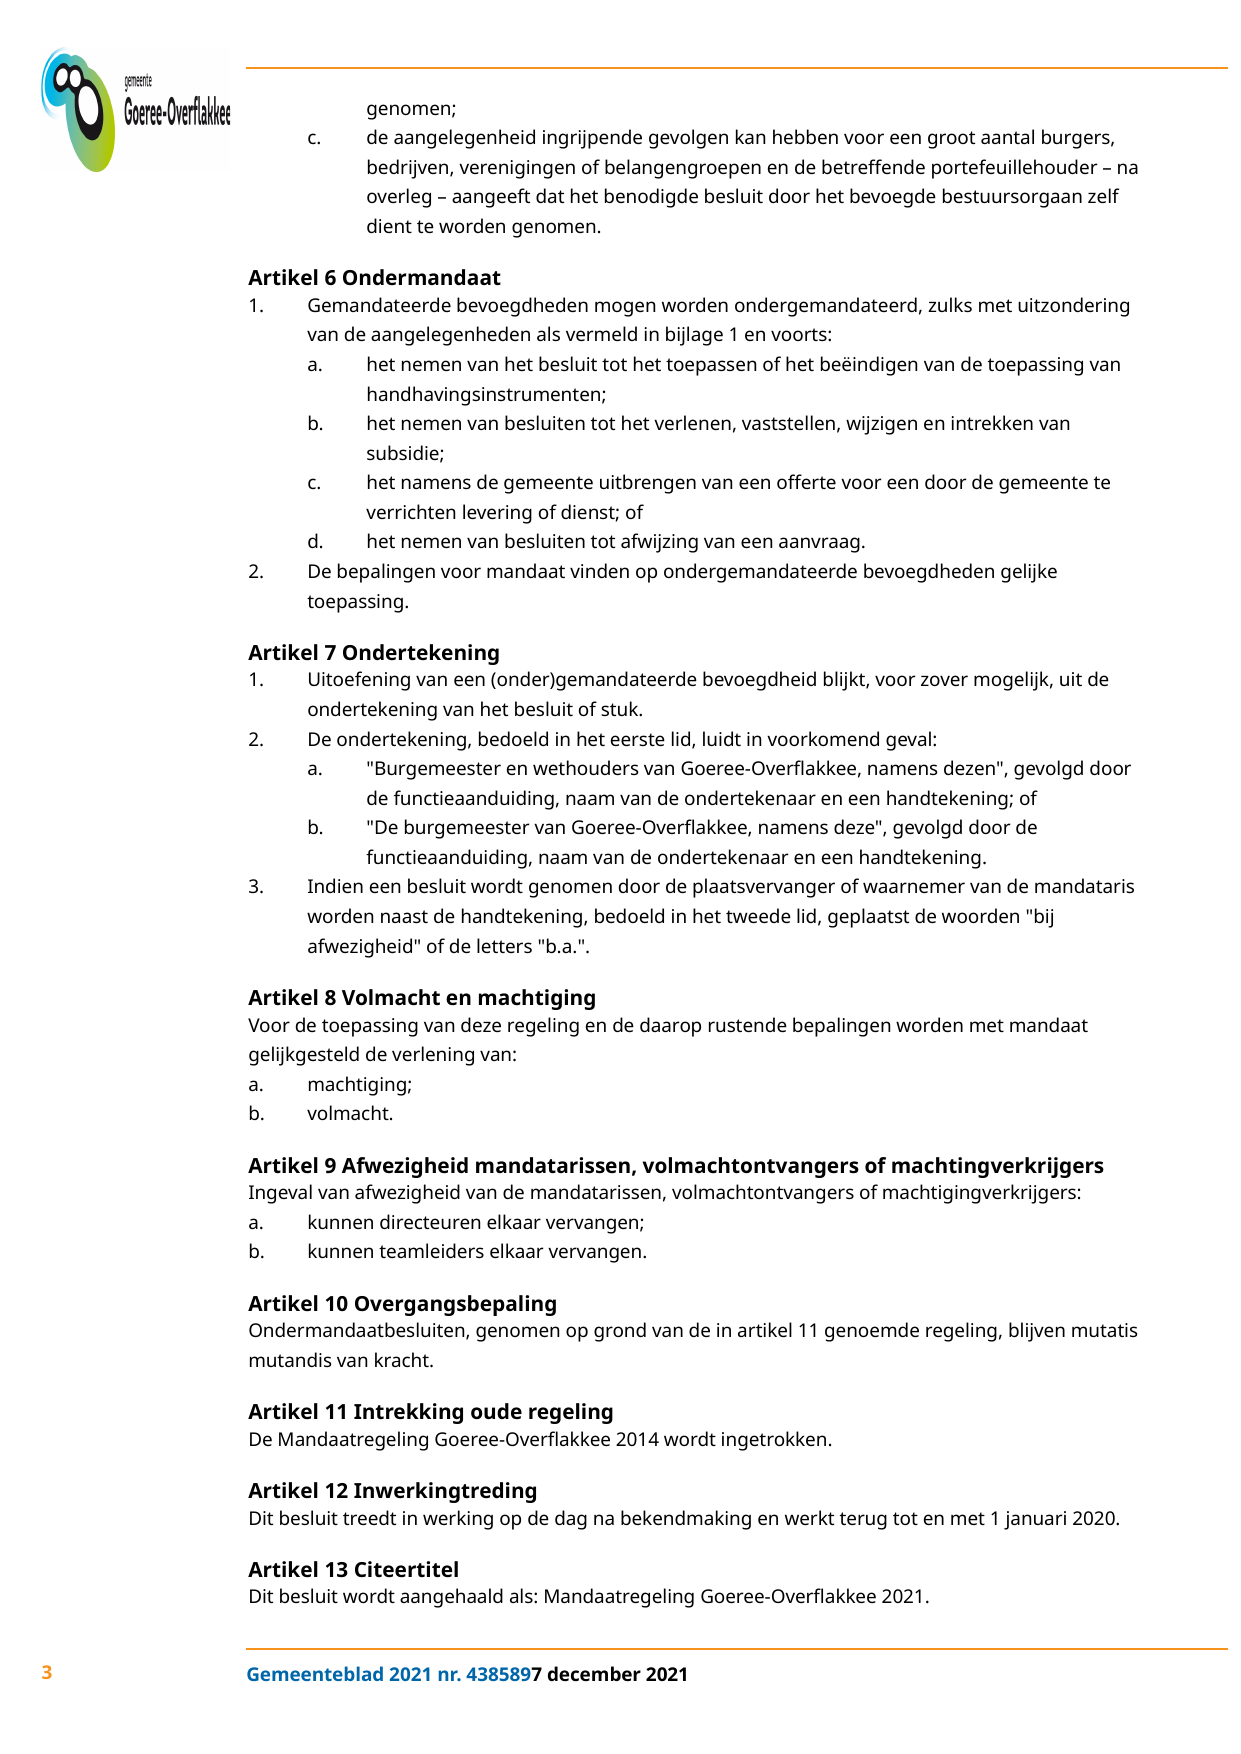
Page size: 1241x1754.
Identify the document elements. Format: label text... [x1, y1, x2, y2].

list volmacht. [248, 1101, 1152, 1126]
list machtiging; [248, 1071, 1152, 1097]
text Ingeval van afwezigheid van de mandatarissen, volmachtontvangers of machtigingverkrijgers: [248, 1179, 1152, 1205]
text Artikel 7 Ondertekening [248, 638, 1152, 667]
picture [41, 47, 231, 172]
list het nemen van besluiten tot afwijzing van een aanvraag. [307, 529, 1152, 554]
text Artikel 12 Inwerkingtreding [248, 1476, 1152, 1505]
list "De burgemeester van Goeree-Overflakkee, namens deze", gevolgd door de functieaanduiding, naam van de ondertekenaar en een handtekening. [307, 814, 1152, 870]
list de aangelegenheid ingrijpende gevolgen kan hebben voor een groot aantal burgers, bedrijven, verenigingen of belangengroepen en de betreffende portefeuillehouder – na overleg – aangeeft dat het benodigde besluit door het bevoegde bestuursorgaan zelf dient te worden genomen. [307, 124, 1152, 239]
text Dit besluit wordt aangehaald als: Mandaatregeling Goeree-Overflakkee 2021. [248, 1583, 1152, 1609]
list genomen; [307, 95, 1152, 121]
text Artikel 11 Intrekking oude regeling [248, 1397, 1152, 1426]
text Artikel 9 Afwezigheid mandatarissen, volmachtontvangers of machtingverkrijgers [248, 1151, 1152, 1179]
text Voor de toepassing van deze regeling en de daarop rustende bepalingen worden met mandaat gelijkgesteld de verlening van: [248, 1012, 1152, 1067]
list Gemandateerde bevoegdheden mogen worden ondergemandateerd, zulks met uitzondering van de aangelegenheden als vermeld in bijlage 1 en voorts: [248, 292, 1152, 347]
text Ondermandaatbesluiten, genomen op grond van de in artikel 11 genoemde regeling, blijven mutatis mutandis van kracht. [248, 1317, 1152, 1373]
list het nemen van besluiten tot het verlenen, vaststellen, wijzigen en intrekken van subsidie; [307, 410, 1152, 466]
list het nemen van het besluit tot het toepassen of het beëindigen van de toepassing van handhavingsinstrumenten; [307, 351, 1152, 406]
list "Burgemeester en wethouders van Goeree-Overflakkee, namens dezen", gevolgd door de functieaanduiding, naam van de ondertekenaar en een handtekening; of [307, 755, 1152, 811]
list De ondertekening, bedoeld in het eerste lid, luidt in voorkomend geval: [248, 726, 1152, 752]
text Artikel 10 Overgangsbepaling [248, 1289, 1152, 1317]
text Dit besluit treedt in werking op de dag na bekendmaking en werkt terug tot en met 1 januari 2020. [248, 1505, 1152, 1530]
list kunnen teamleiders elkaar vervangen. [248, 1238, 1152, 1264]
text De Mandaatregeling Goeree-Overflakkee 2014 wordt ingetrokken. [248, 1426, 1152, 1452]
list Indien een besluit wordt genomen door de plaatsvervanger of waarnemer van de mandataris worden naast de handtekening, bedoeld in het tweede lid, geplaatst de woorden "bij afwezigheid" of de letters "b.a.". [248, 874, 1152, 959]
list De bepalingen voor mandaat vinden op ondergemandateerde bevoegdheden gelijke toepassing. [248, 558, 1152, 613]
text Artikel 6 Ondermandaat [248, 263, 1152, 292]
text Artikel 8 Volmacht en machtiging [248, 983, 1152, 1012]
list kunnen directeuren elkaar vervangen; [248, 1209, 1152, 1235]
text Artikel 13 Citeertitel [248, 1555, 1152, 1583]
list Uitoefening van een (onder)gemandateerde bevoegdheid blijkt, voor zover mogelijk, uit de ondertekening van het besluit of stuk. [248, 667, 1152, 722]
list het namens de gemeente uitbrengen van een offerte voor een door de gemeente te verrichten levering of dienst; of [307, 469, 1152, 525]
